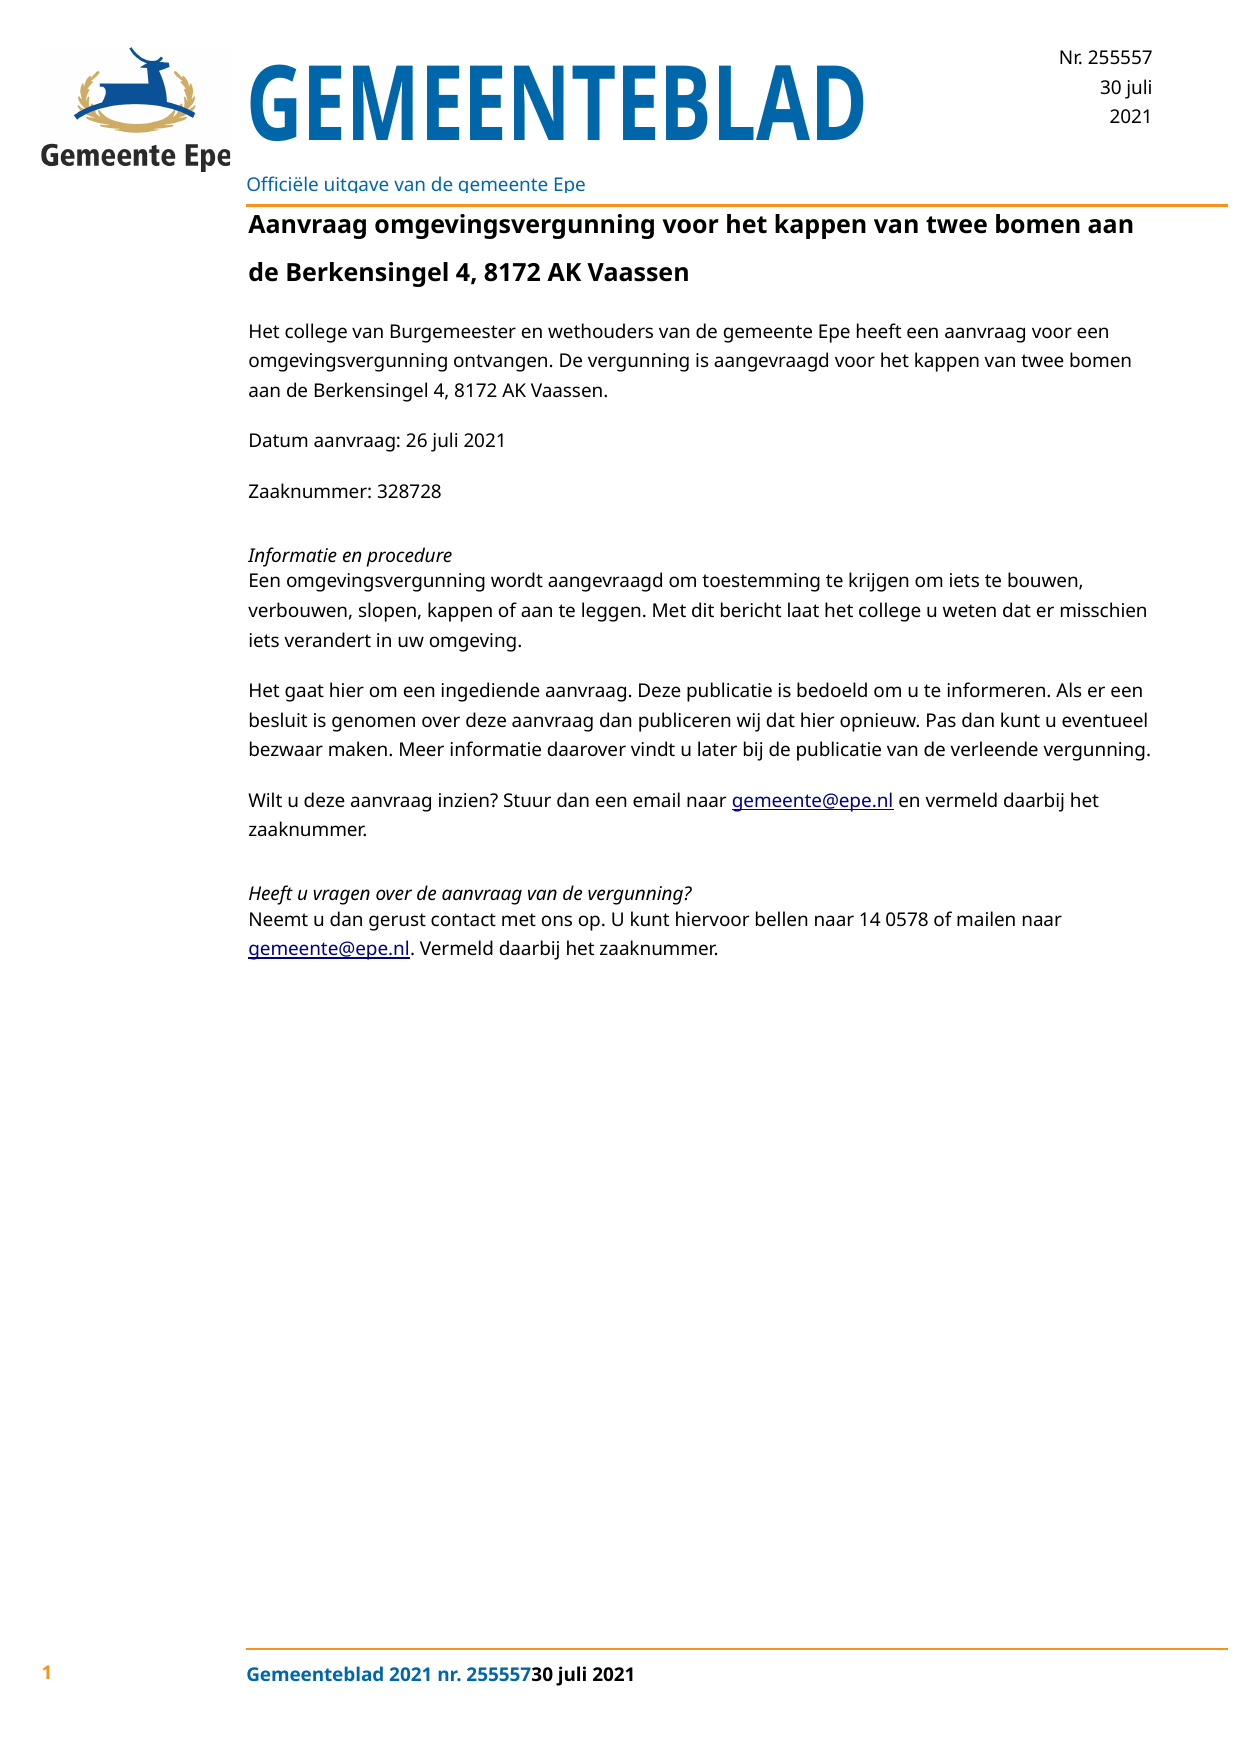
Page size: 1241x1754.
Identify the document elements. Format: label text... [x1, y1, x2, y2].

picture [41, 47, 231, 172]
text Datum aanvraag: 26 juli 2021 [248, 427, 1152, 453]
text Zaaknummer: 328728 [248, 478, 1152, 504]
text Informatie en procedure [248, 542, 1152, 568]
text Heeft u vragen over de aanvraag van de vergunning? [248, 880, 1152, 906]
text Het gaat hier om een ingediende aanvraag. Deze publicatie is bedoeld om u te informeren. Als er een besluit is genomen over deze aanvraag dan publiceren wij dat hier opnieuw. Pas dan kunt u eventueel bezwaar maken. Meer informatie daarover vindt u later bij de publicatie van de verleende vergunning. [248, 677, 1152, 762]
text Neemt u dan gerust contact met ons op. U kunt hiervoor bellen naar 14 0578 of mailen naar gemeente@epe.nl. Vermeld daarbij het zaaknummer. [248, 906, 1152, 961]
text Wilt u deze aanvraag inzien? Stuur dan een email naar gemeente@epe.nl en vermeld daarbij het zaaknummer. [248, 787, 1152, 842]
text Het college van Burgemeester en wethouders van de gemeente Epe heeft een aanvraag voor een omgevingsvergunning ontvangen. De vergunning is aangevraagd voor het kappen van twee bomen aan de Berkensingel 4, 8172 AK Vaassen. [248, 318, 1152, 403]
text Een omgevingsvergunning wordt aangevraagd om toestemming te krijgen om iets te bouwen, verbouwen, slopen, kappen of aan te leggen. Met dit bericht laat het college u weten dat er misschien iets verandert in uw omgeving. [248, 568, 1152, 652]
text Aanvraag omgevingsvergunning voor het kappen van twee bomen aan de Berkensingel 4, 8172 AK Vaassen [248, 207, 1152, 288]
